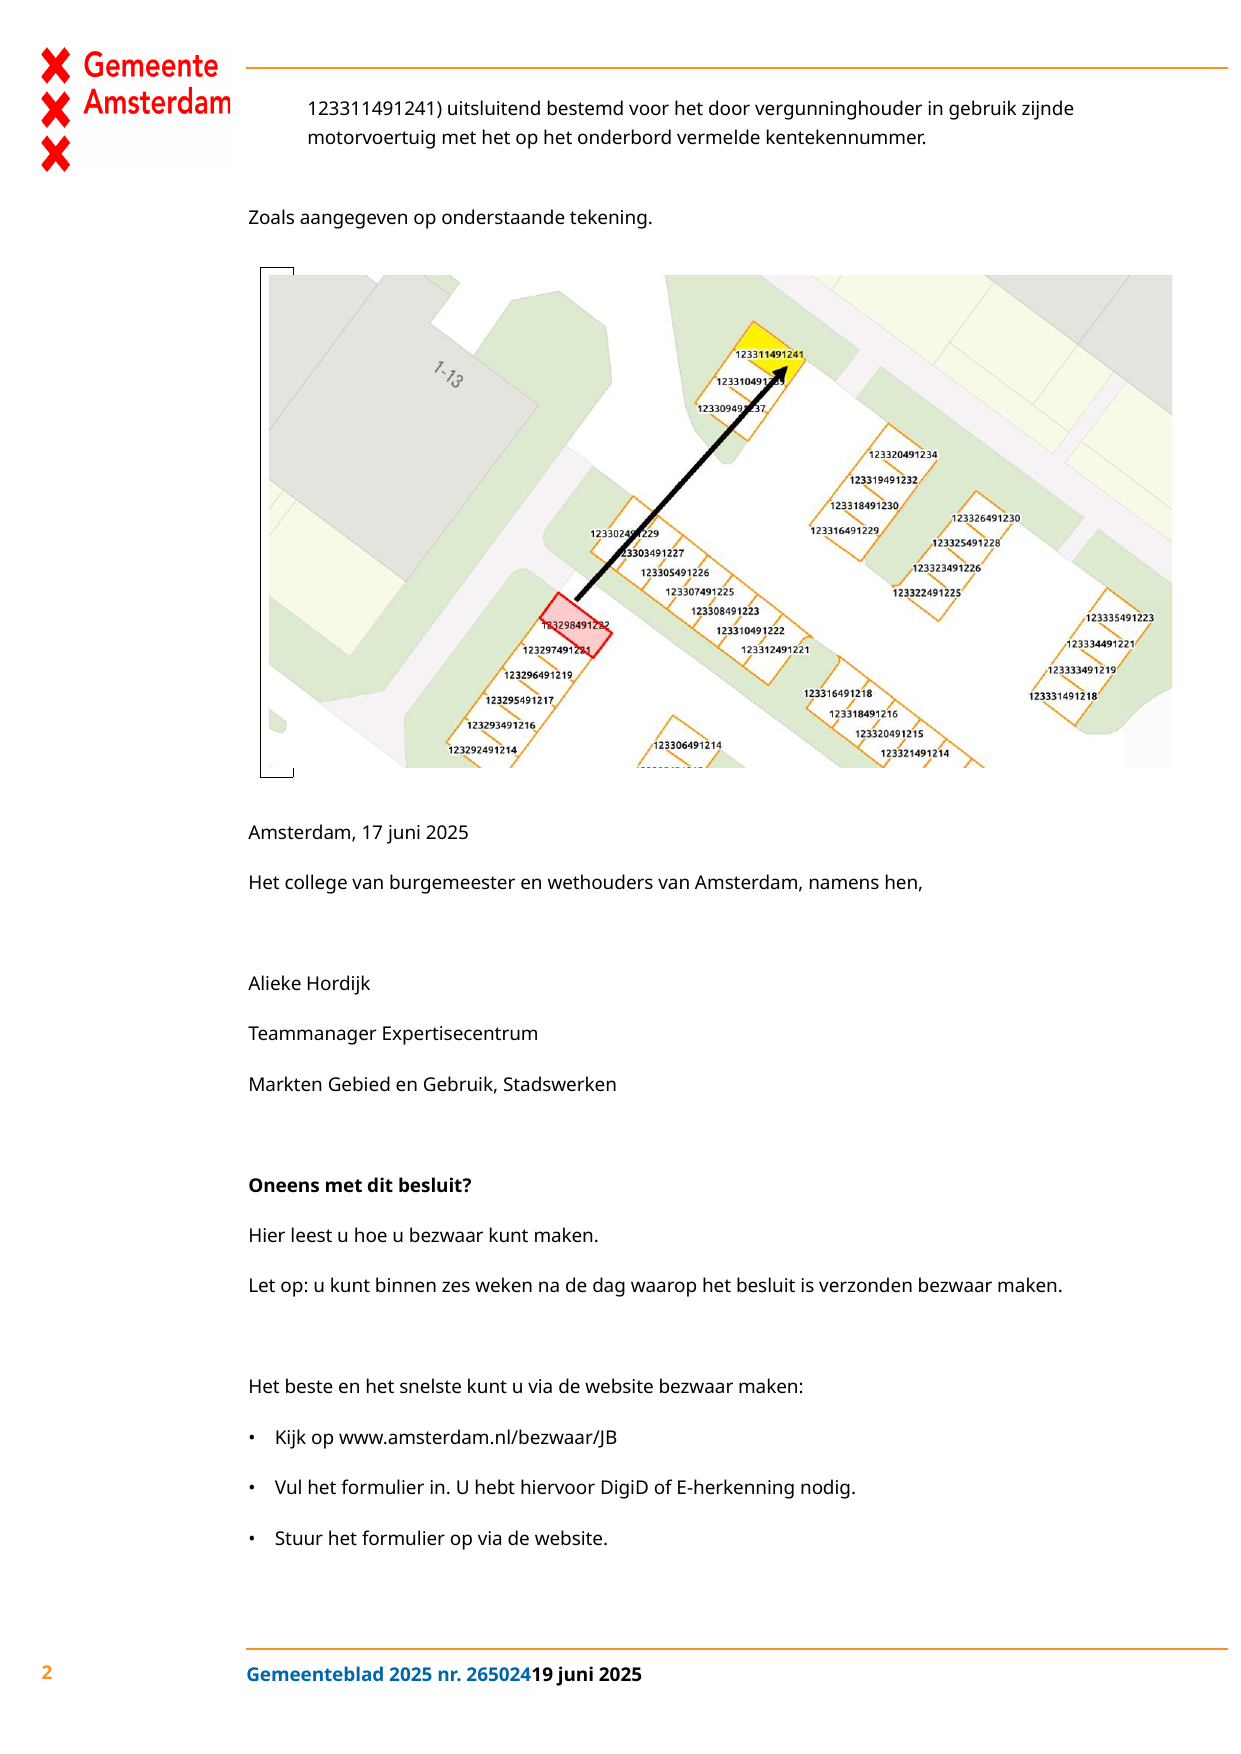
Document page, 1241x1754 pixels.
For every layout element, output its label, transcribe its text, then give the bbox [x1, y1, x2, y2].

text Alieke Hordijk [248, 970, 1152, 996]
text • Vul het formulier in. U hebt hiervoor DigiD of E-herkenning nodig. [248, 1474, 1152, 1500]
text • Stuur het formulier op via de website. [248, 1525, 1152, 1550]
text Oneens met dit besluit? [248, 1172, 1152, 1197]
text • Kijk op www.amsterdam.nl/bezwaar/JB [248, 1424, 1152, 1449]
text Teammanager Expertisecentrum [248, 1021, 1152, 1046]
picture [41, 47, 231, 172]
text Markten Gebied en Gebruik, Stadswerken [248, 1071, 1152, 1097]
text Het college van burgemeester en wethouders van Amsterdam, namens hen, [248, 869, 1152, 895]
text Zoals aangegeven op onderstaande tekening. [248, 204, 1152, 230]
picture [268, 275, 1173, 768]
text Hier leest u hoe u bezwaar kunt maken. [248, 1222, 1152, 1248]
list 123311491241) uitsluitend bestemd voor het door vergunninghouder in gebruik zijnde motorvoertuig met het op het onderbord vermelde kentekennummer. [248, 95, 1152, 150]
text Let op: u kunt binnen zes weken na de dag waarop het besluit is verzonden bezwaar maken. [248, 1273, 1152, 1298]
text Het beste en het snelste kunt u via de website bezwaar maken: [248, 1373, 1152, 1399]
text Amsterdam, 17 juni 2025 [248, 819, 1152, 844]
